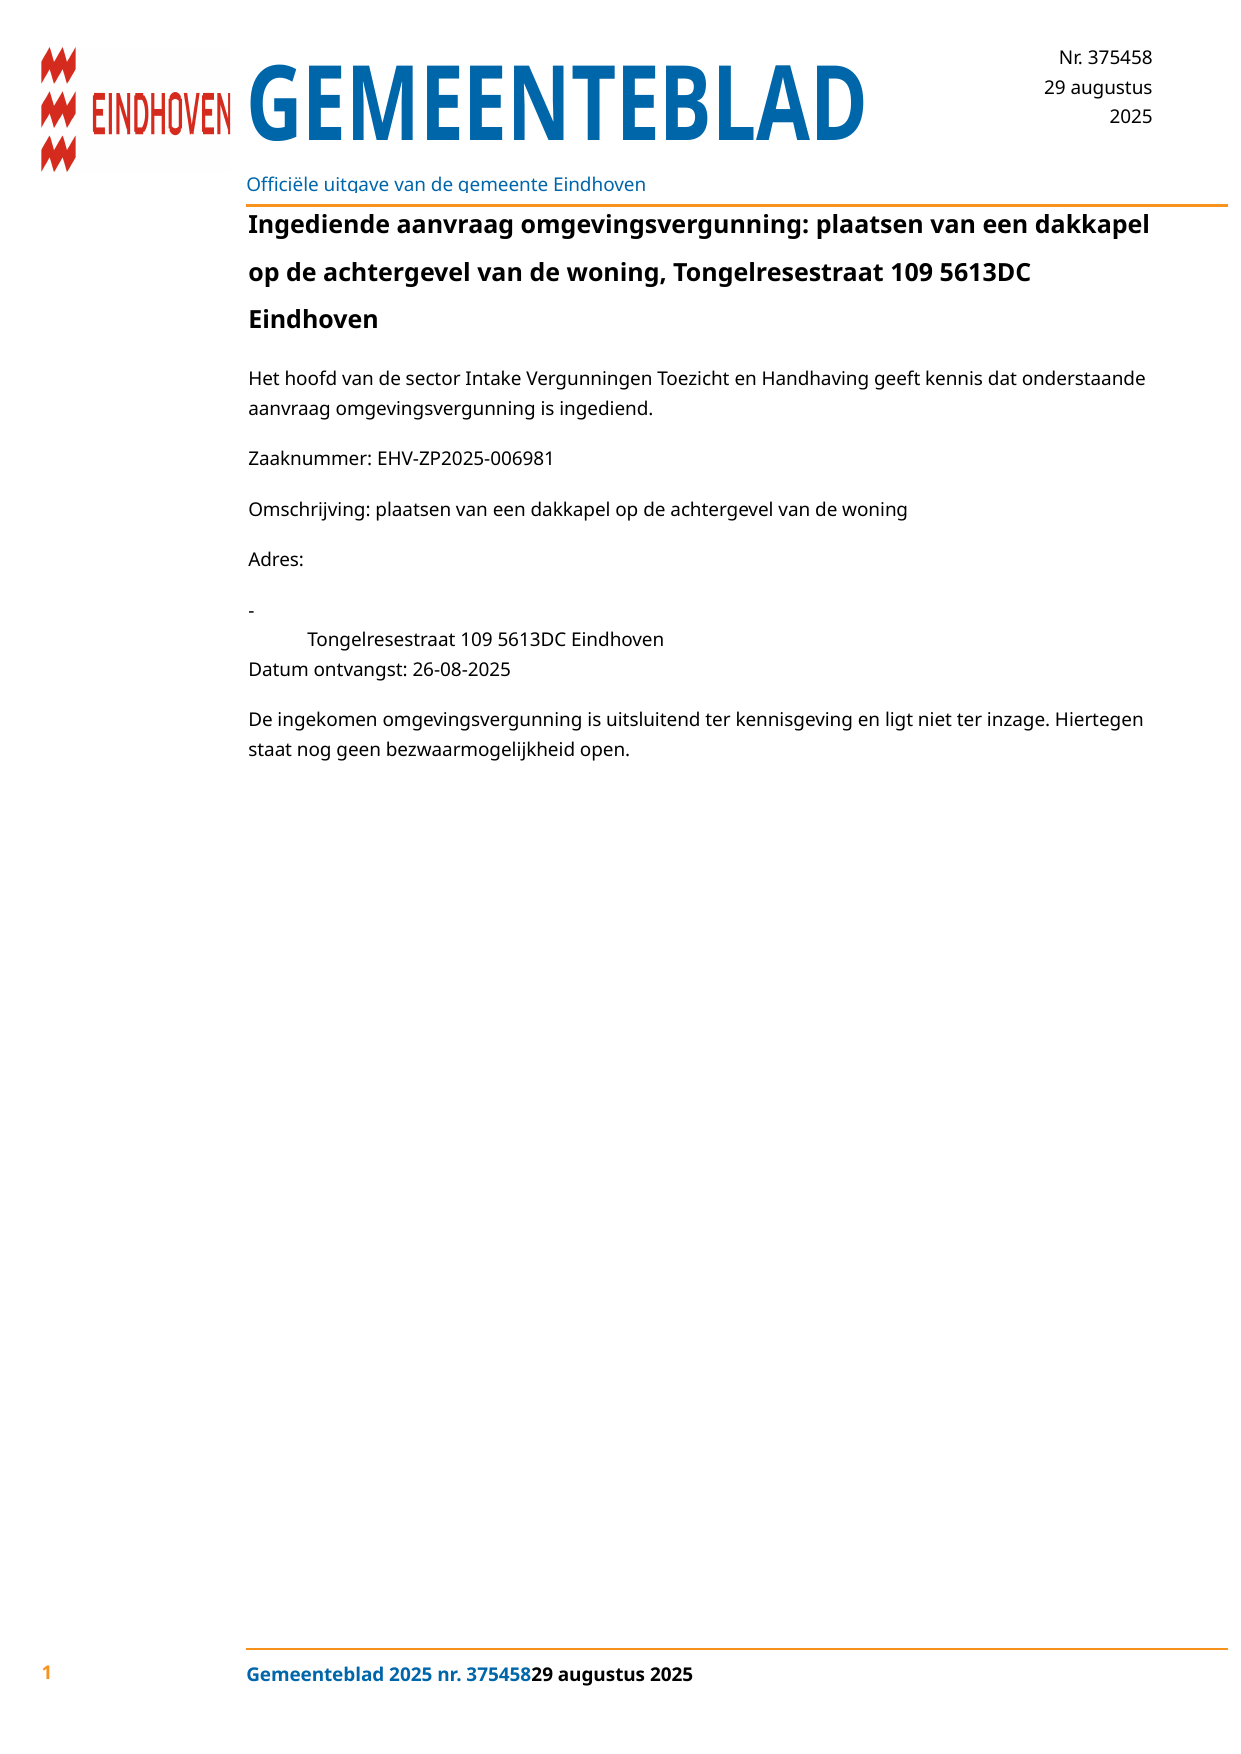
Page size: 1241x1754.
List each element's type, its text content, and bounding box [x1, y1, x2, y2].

text Het hoofd van de sector Intake Vergunningen Toezicht en Handhaving geeft kennis dat onderstaande aanvraag omgevingsvergunning is ingediend. [248, 366, 1152, 421]
text Ingediende aanvraag omgevingsvergunning: plaatsen van een dakkapel op de achtergevel van de woning, Tongelresestraat 109 5613DC Eindhoven [248, 207, 1152, 336]
text Adres: [248, 546, 1152, 572]
text Omschrijving: plaatsen van een dakkapel op de achtergevel van de woning [248, 496, 1152, 522]
text De ingekomen omgevingsvergunning is uitsluitend ter kennisgeving en ligt niet ter inzage. Hiertegen staat nog geen bezwaarmogelijkheid open. [248, 706, 1152, 762]
text Datum ontvangst: 26-08-2025 [248, 656, 1152, 682]
picture [41, 47, 231, 172]
text Zaaknummer: EHV-ZP2025-006981 [248, 446, 1152, 471]
list Tongelresestraat 109 5613DC Eindhoven [248, 626, 1152, 652]
